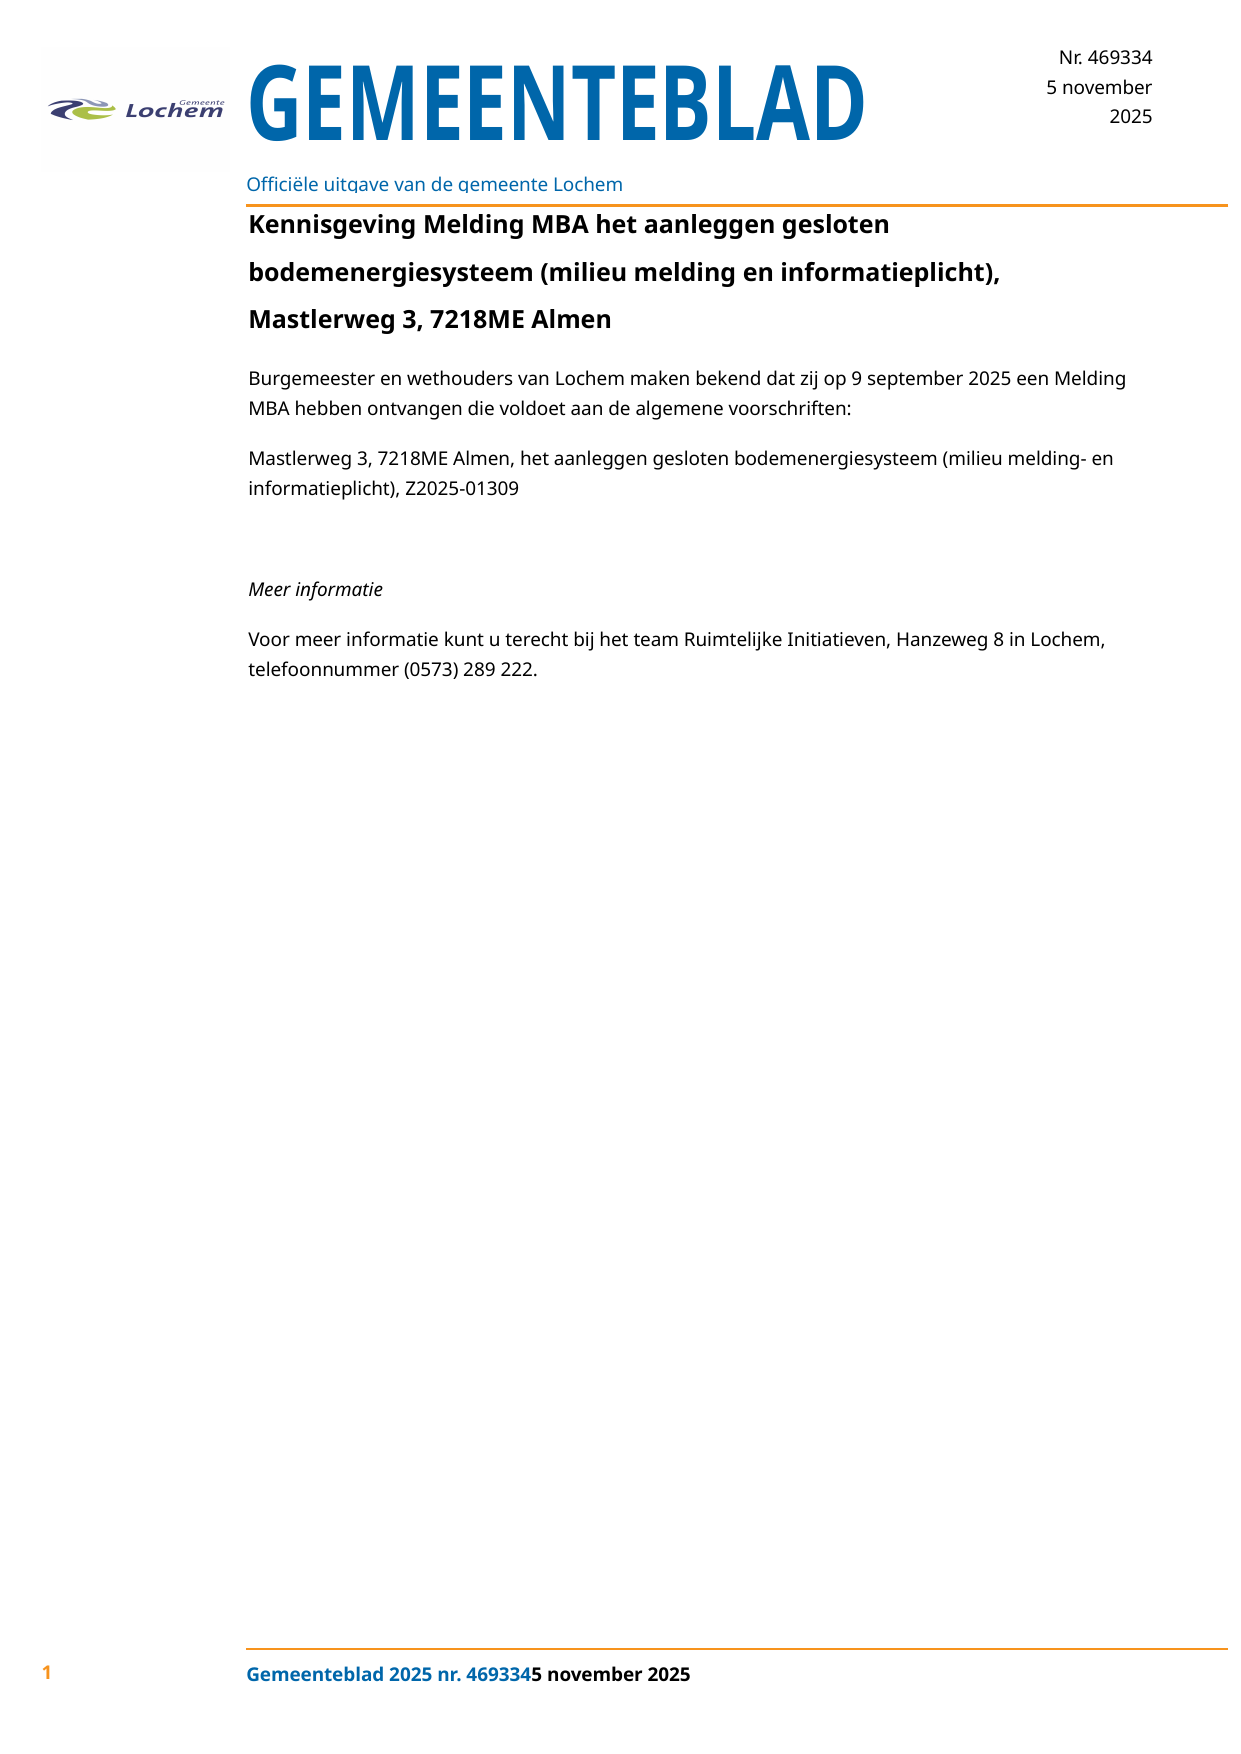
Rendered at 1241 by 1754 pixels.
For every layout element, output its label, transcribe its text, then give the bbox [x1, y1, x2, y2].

text Mastlerweg 3, 7218ME Almen, het aanleggen gesloten bodemenergiesysteem (milieu melding- en informatieplicht), Z2025-01309 [248, 446, 1152, 501]
text Voor meer informatie kunt u terecht bij het team Ruimtelijke Initiatieven, Hanzeweg 8 in Lochem, telefoonnummer (0573) 289 222. [248, 626, 1152, 682]
text Kennisgeving Melding MBA het aanleggen gesloten bodemenergiesysteem (milieu melding en informatieplicht), Mastlerweg 3, 7218ME Almen [248, 207, 1152, 336]
text Burgemeester en wethouders van Lochem maken bekend dat zij op 9 september 2025 een Melding MBA hebben ontvangen die voldoet aan de algemene voorschriften: [248, 366, 1152, 421]
text Meer informatie [248, 576, 1152, 602]
picture [41, 47, 231, 172]
